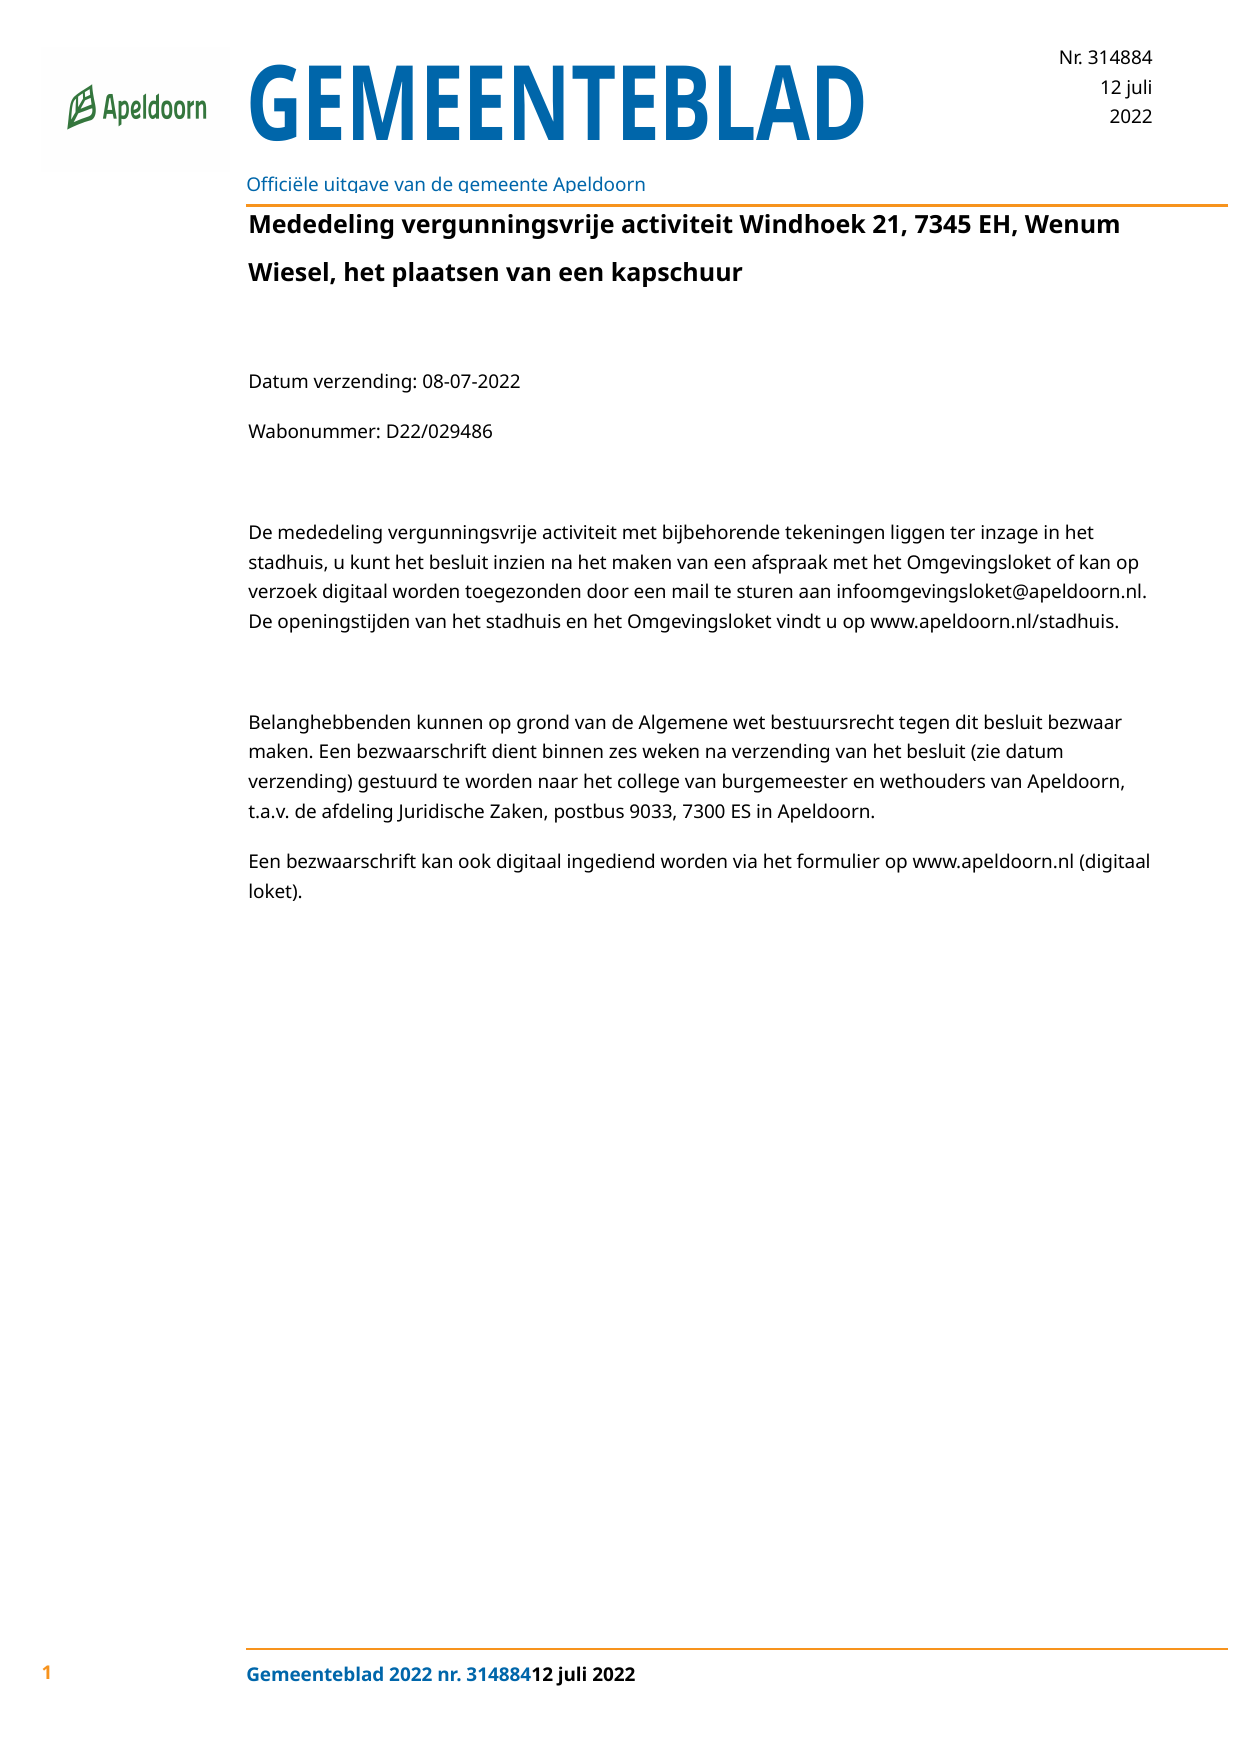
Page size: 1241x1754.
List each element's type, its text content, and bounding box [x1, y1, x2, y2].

text Datum verzending: 08-07-2022 [248, 368, 1152, 394]
text Mededeling vergunningsvrije activiteit Windhoek 21, 7345 EH, Wenum Wiesel, het plaatsen van een kapschuur [248, 207, 1152, 288]
text De mededeling vergunningsvrije activiteit met bijbehorende tekeningen liggen ter inzage in het stadhuis, u kunt het besluit inzien na het maken van een afspraak met het Omgevingsloket of kan op verzoek digitaal worden toegezonden door een mail te sturen aan infoomgevingsloket@apeldoorn.nl. De openingstijden van het stadhuis en het Omgevingsloket vindt u op www.apeldoorn.nl/stadhuis. [248, 519, 1152, 634]
text Wabonummer: D22/029486 [248, 419, 1152, 444]
text Belanghebbenden kunnen op grond van de Algemene wet bestuursrecht tegen dit besluit bezwaar maken. Een bezwaarschrift dient binnen zes weken na verzending van het besluit (zie datum verzending) gestuurd te worden naar het college van burgemeester en wethouders van Apeldoorn, t.a.v. de afdeling Juridische Zaken, postbus 9033, 7300 ES in Apeldoorn. [248, 709, 1152, 824]
text Een bezwaarschrift kan ook digitaal ingediend worden via het formulier op www.apeldoorn.nl (digitaal loket). [248, 848, 1152, 904]
picture [41, 47, 231, 172]
